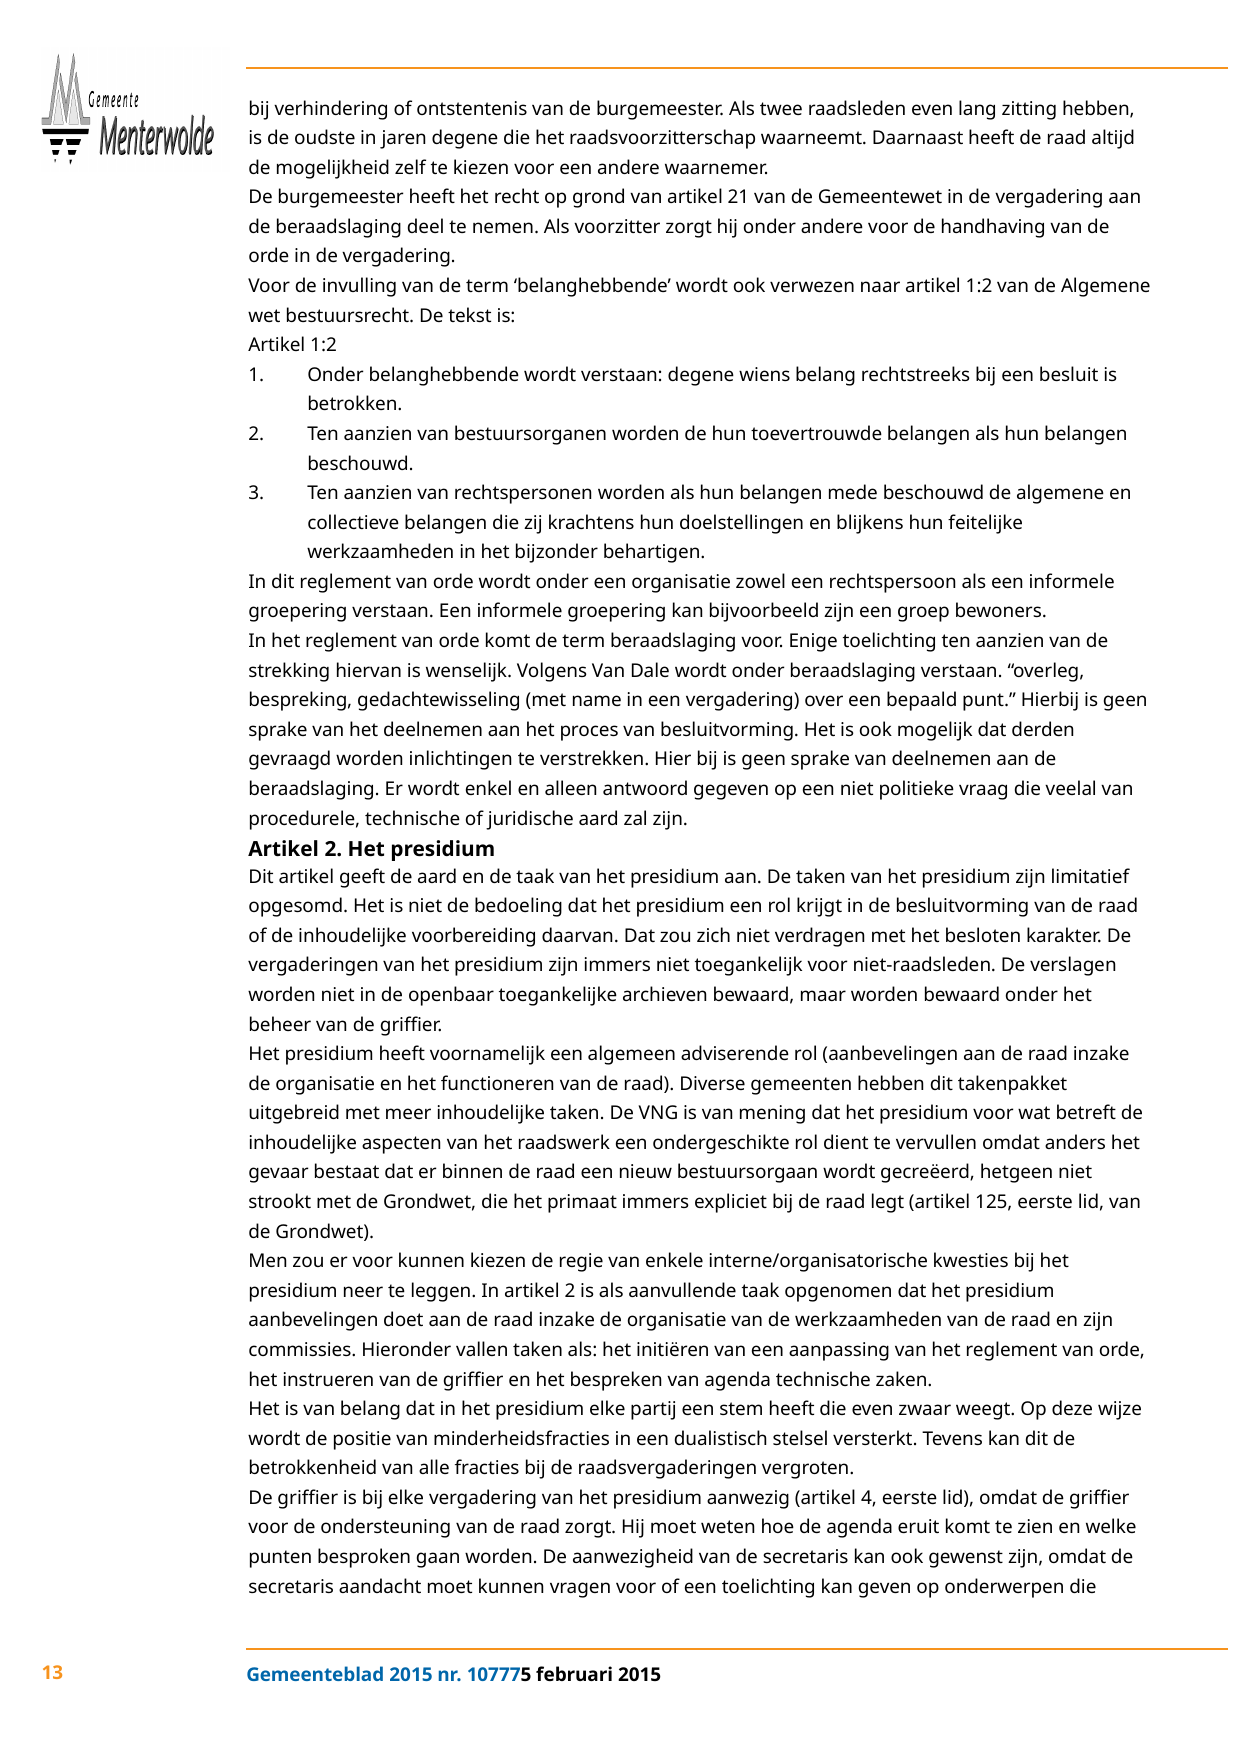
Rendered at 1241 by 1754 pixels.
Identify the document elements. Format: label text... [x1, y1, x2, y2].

text Artikel 1:2 [248, 331, 1152, 357]
list Ten aanzien van rechtspersonen worden als hun belangen mede beschouwd de algemene en collectieve belangen die zij krachtens hun doelstellingen en blijkens hun feitelijke werkzaamheden in het bijzonder behartigen. [248, 479, 1152, 564]
text bij verhindering of ontstentenis van de burgemeester. Als twee raadsleden even lang zitting hebben, is de oudste in jaren degene die het raadsvoorzitterschap waarneemt. Daarnaast heeft de raad altijd de mogelijkheid zelf te kiezen voor een andere waarnemer. [248, 95, 1152, 180]
text Het presidium heeft voornamelijk een algemeen adviserende rol (aanbevelingen aan de raad inzake de organisatie en het functioneren van de raad). Diverse gemeenten hebben dit takenpakket uitgebreid met meer inhoudelijke taken. De VNG is van mening dat het presidium voor wat betreft de inhoudelijke aspecten van het raadswerk een ondergeschikte rol dient te vervullen omdat anders het gevaar bestaat dat er binnen de raad een nieuw bestuursorgaan wordt gecreëerd, hetgeen niet strookt met de Grondwet, die het primaat immers expliciet bij de raad legt (artikel 125, eerste lid, van de Grondwet). [248, 1040, 1152, 1243]
list Ten aanzien van bestuursorganen worden de hun toevertrouwde belangen als hun belangen beschouwd. [248, 420, 1152, 476]
list Onder belanghebbende wordt verstaan: degene wiens belang rechtstreeks bij een besluit is betrokken. [248, 361, 1152, 416]
text Voor de invulling van de term ‘belanghebbende’ wordt ook verwezen naar artikel 1:2 van de Algemene wet bestuursrecht. De tekst is: [248, 272, 1152, 328]
text In het reglement van orde komt de term beraadslaging voor. Enige toelichting ten aanzien van de strekking hiervan is wenselijk. Volgens Van Dale wordt onder beraadslaging verstaan. “overleg, bespreking, gedachtewisseling (met name in een vergadering) over een bepaald punt.” Hierbij is geen sprake van het deelnemen aan het proces van besluitvorming. Het is ook mogelijk dat derden gevraagd worden inlichtingen te verstrekken. Hier bij is geen sprake van deelnemen aan de beraadslaging. Er wordt enkel en alleen antwoord gegeven op een niet politieke vraag die veelal van procedurele, technische of juridische aard zal zijn. [248, 627, 1152, 831]
text Dit artikel geeft de aard en de taak van het presidium aan. De taken van het presidium zijn limitatief opgesomd. Het is niet de bedoeling dat het presidium een rol krijgt in de besluitvorming van de raad of de inhoudelijke voorbereiding daarvan. Dat zou zich niet verdragen met het besloten karakter. De vergaderingen van het presidium zijn immers niet toegankelijk voor niet-raadsleden. De verslagen worden niet in de openbaar toegankelijke archieven bewaard, maar worden bewaard onder het beheer van de griffier. [248, 863, 1152, 1036]
text Het is van belang dat in het presidium elke partij een stem heeft die even zwaar weegt. Op deze wijze wordt de positie van minderheidsfracties in een dualistisch stelsel versterkt. Tevens kan dit de betrokkenheid van alle fracties bij de raadsvergaderingen vergroten. [248, 1395, 1152, 1480]
text Artikel 2. Het presidium [248, 834, 1152, 863]
picture [41, 47, 231, 172]
text De griffier is bij elke vergadering van het presidium aanwezig (artikel 4, eerste lid), omdat de griffier voor de ondersteuning van de raad zorgt. Hij moet weten hoe de agenda eruit komt te zien en welke punten besproken gaan worden. De aanwezigheid van de secretaris kan ook gewenst zijn, omdat de secretaris aandacht moet kunnen vragen voor of een toelichting kan geven op onderwerpen die [248, 1484, 1152, 1598]
text Men zou er voor kunnen kiezen de regie van enkele interne/organisatorische kwesties bij het presidium neer te leggen. In artikel 2 is als aanvullende taak opgenomen dat het presidium aanbevelingen doet aan de raad inzake de organisatie van de werkzaamheden van de raad en zijn commissies. Hieronder vallen taken als: het initiëren van een aanpassing van het reglement van orde, het instrueren van de griffier en het bespreken van agenda technische zaken. [248, 1247, 1152, 1391]
text In dit reglement van orde wordt onder een organisatie zowel een rechtspersoon als een informele groepering verstaan. Een informele groepering kan bijvoorbeeld zijn een groep bewoners. [248, 568, 1152, 623]
text De burgemeester heeft het recht op grond van artikel 21 van de Gemeentewet in de vergadering aan de beraadslaging deel te nemen. Als voorzitter zorgt hij onder andere voor de handhaving van de orde in de vergadering. [248, 183, 1152, 268]
